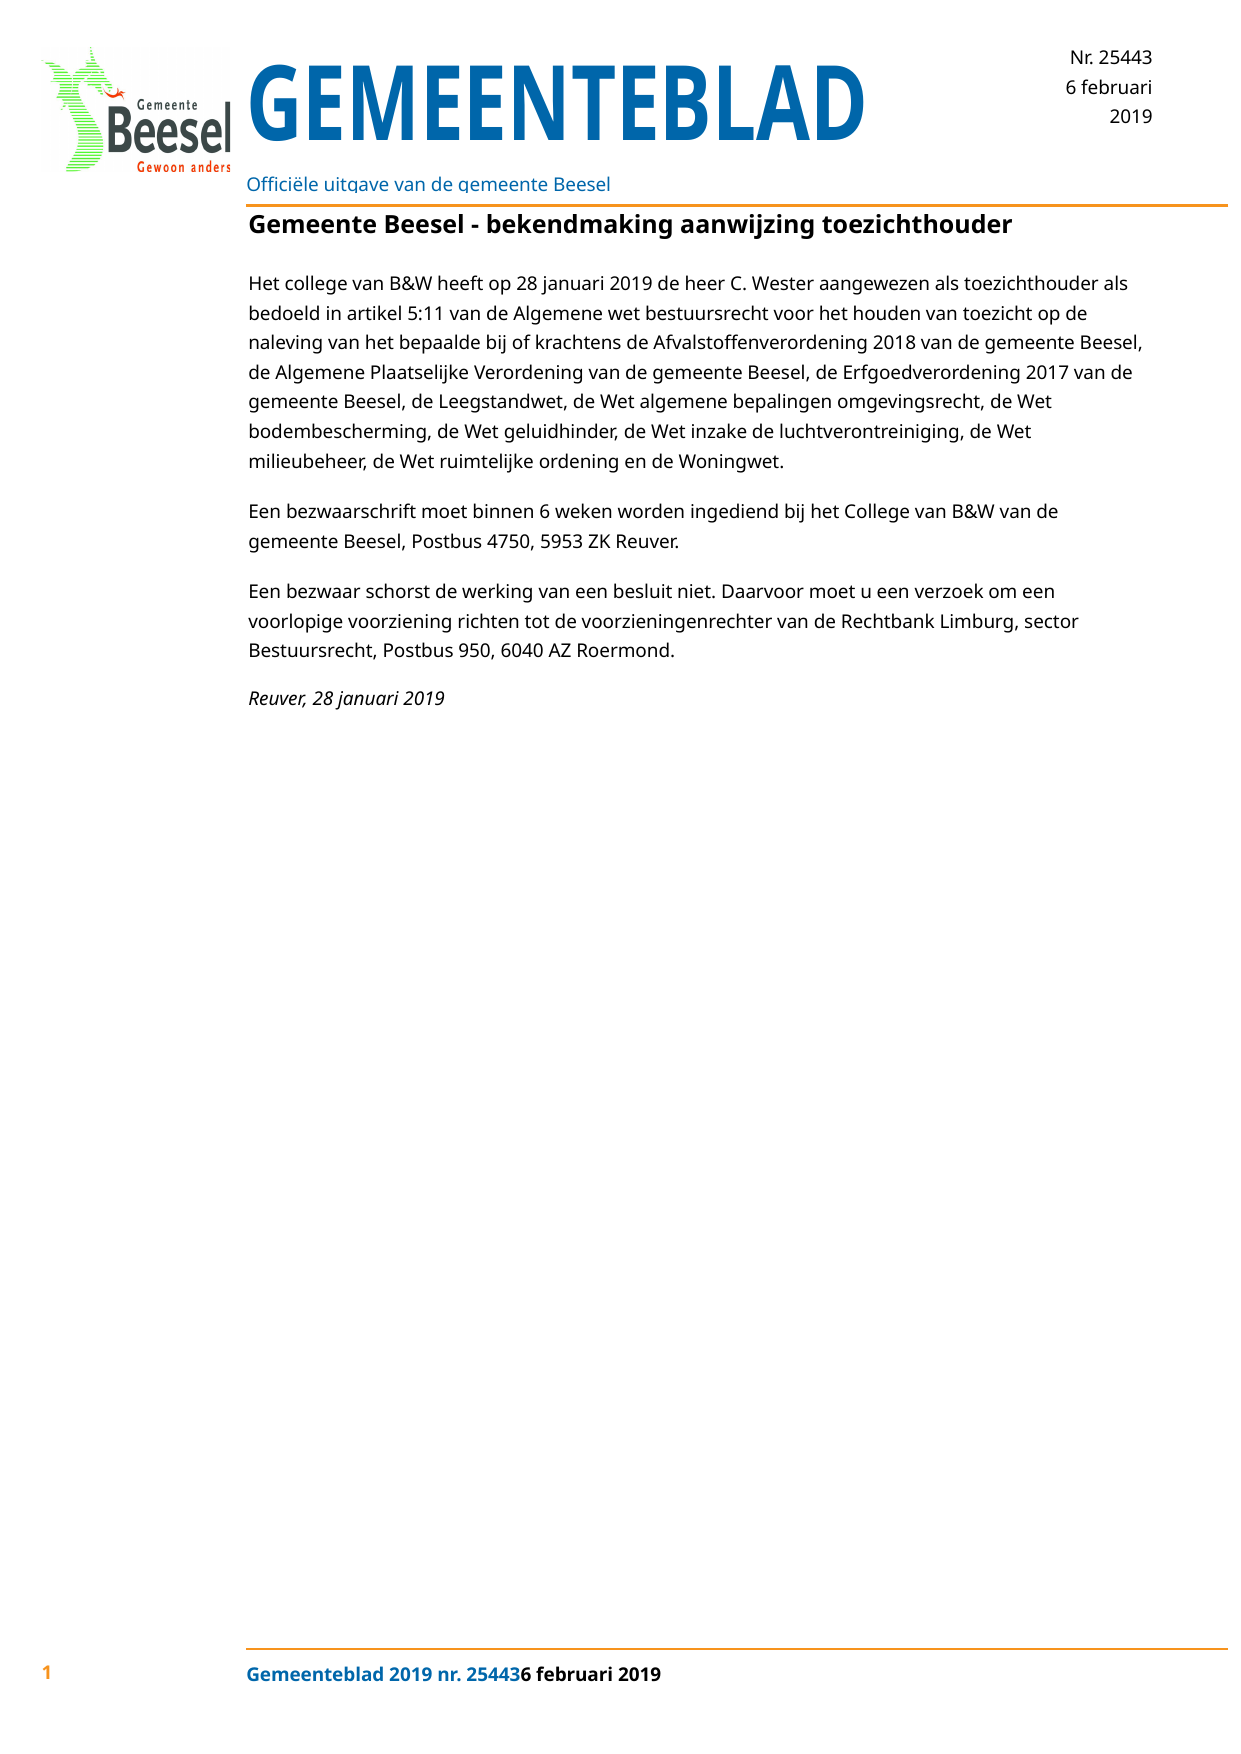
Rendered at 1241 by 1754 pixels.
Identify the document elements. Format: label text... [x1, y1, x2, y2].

text Het college van B&W heeft op 28 januari 2019 de heer C. Wester aangewezen als toezichthouder als bedoeld in artikel 5:11 van de Algemene wet bestuursrecht voor het houden van toezicht op de naleving van het bepaalde bij of krachtens de Afvalstoffenverordening 2018 van de gemeente Beesel, de Algemene Plaatselijke Verordening van de gemeente Beesel, de Erfgoedverordening 2017 van de gemeente Beesel, de Leegstandwet, de Wet algemene bepalingen omgevingsrecht, de Wet bodembescherming, de Wet geluidhinder, de Wet inzake de luchtverontreiniging, de Wet milieubeheer, de Wet ruimtelijke ordening en de Woningwet. [248, 270, 1152, 473]
text Een bezwaar schorst de werking van een besluit niet. Daarvoor moet u een verzoek om een voorlopige voorziening richten tot de voorzieningenrechter van de Rechtbank Limburg, sector Bestuursrecht, Postbus 950, 6040 AZ Roermond. [248, 578, 1152, 663]
text Reuver, 28 januari 2019 [248, 685, 1152, 711]
picture [41, 47, 231, 172]
text Gemeente Beesel - bekendmaking aanwijzing toezichthouder [248, 207, 1152, 241]
text Een bezwaarschrift moet binnen 6 weken worden ingediend bij het College van B&W van de gemeente Beesel, Postbus 4750, 5953 ZK Reuver. [248, 498, 1152, 553]
